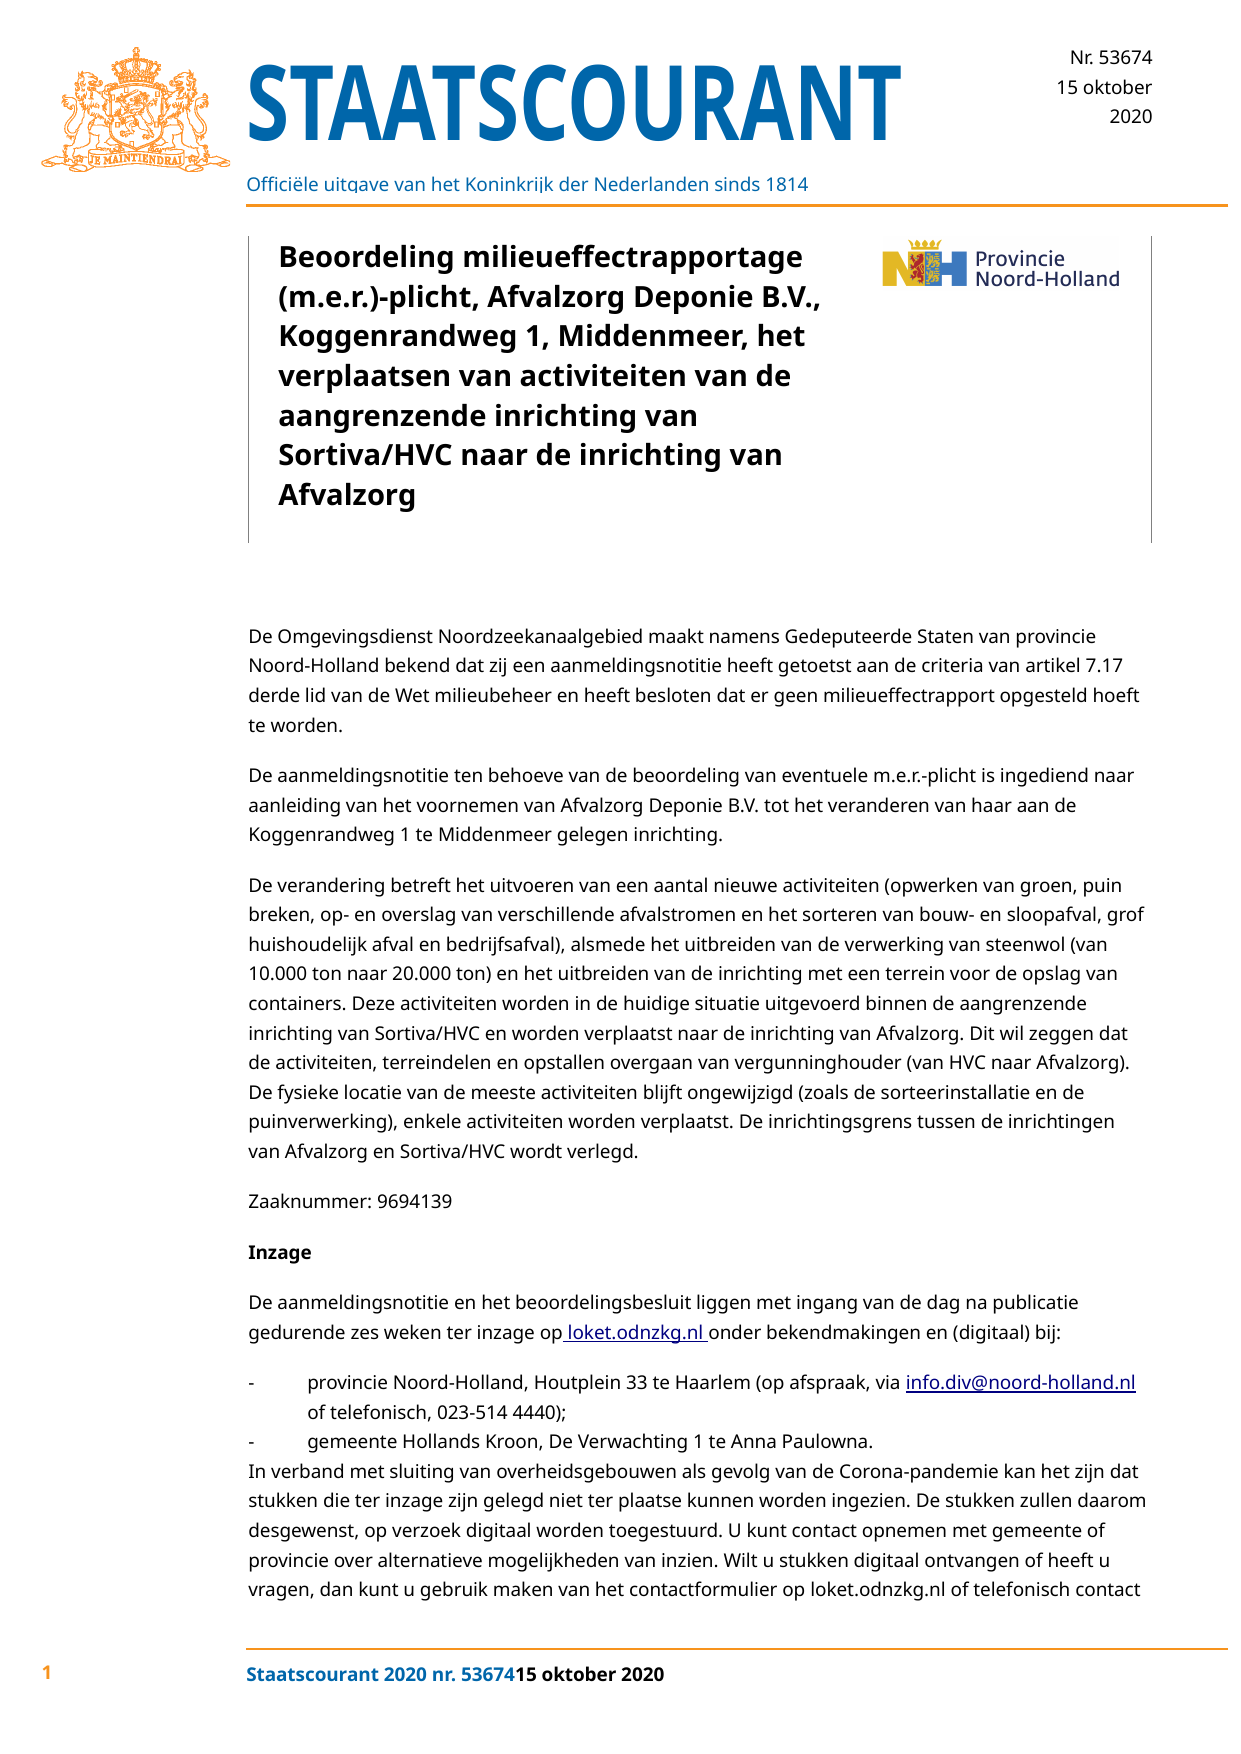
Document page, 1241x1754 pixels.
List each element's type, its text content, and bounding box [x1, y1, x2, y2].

text In verband met sluiting van overheidsgebouwen als gevolg van de Corona-pandemie kan het zijn dat stukken die ter inzage zijn gelegd niet ter plaatse kunnen worden ingezien. De stukken zullen daarom desgewenst, op verzoek digitaal worden toegestuurd. U kunt contact opnemen met gemeente of provincie over alternatieve mogelijkheden van inzien. Wilt u stukken digitaal ontvangen of heeft u vragen, dan kunt u gebruik maken van het contactformulier op loket.odnzkg.nl of telefonisch contact [248, 1458, 1152, 1602]
table_header Beoordeling milieueffectrapportage (m.e.r.)-plicht, Afvalzorg Deponie B.V., Koggenrandweg 1, Middenmeer, het verplaatsen van activiteiten van de aangrenzende inrichting van Sortiva/HVC naar de inrichting van Afvalzorg [249, 236, 850, 543]
text Zaaknummer: 9694139 [248, 1188, 1152, 1214]
list gemeente Hollands Kroon, De Verwachting 1 te Anna Paulowna. [248, 1428, 1152, 1454]
list provincie Noord-Holland, Houtplein 33 te Haarlem (op afspraak, via info.div@noord-holland.nl of telefonisch, 023-514 4440); [248, 1369, 1152, 1425]
picture [882, 236, 1119, 291]
text De verandering betreft het uitvoeren van een aantal nieuwe activiteiten (opwerken van groen, puin breken, op- en overslag van verschillende afvalstromen en het sorteren van bouw- en sloopafval, grof huishoudelijk afval en bedrijfsafval), alsmede het uitbreiden van de verwerking van steenwol (van 10.000 ton naar 20.000 ton) en het uitbreiden van de inrichting met een terrein voor de opslag van containers. Deze activiteiten worden in de huidige situatie uitgevoerd binnen de aangrenzende inrichting van Sortiva/HVC en worden verplaatst naar de inrichting van Afvalzorg. Dit wil zeggen dat de activiteiten, terreindelen en opstallen overgaan van vergunninghouder (van HVC naar Afvalzorg). De fysieke locatie van de meeste activiteiten blijft ongewijzigd (zoals de sorteerinstallatie en de puinverwerking), enkele activiteiten worden verplaatst. De inrichtingsgrens tussen de inrichtingen van Afvalzorg en Sortiva/HVC wordt verlegd. [248, 872, 1152, 1164]
text De aanmeldingsnotitie ten behoeve van de beoordeling van eventuele m.e.r.-plicht is ingediend naar aanleiding van het voornemen van Afvalzorg Deponie B.V. tot het veranderen van haar aan de Koggenrandweg 1 te Middenmeer gelegen inrichting. [248, 762, 1152, 847]
text Inzage [248, 1239, 1152, 1265]
text De aanmeldingsnotitie en het beoordelingsbesluit liggen met ingang van de dag na publicatie gedurende zes weken ter inzage op loket.odnzkg.nl onder bekendmakingen en (digitaal) bij: [248, 1289, 1152, 1345]
text De Omgevingsdienst Noordzeekanaalgebied maakt namens Gedeputeerde Staten van provincie Noord-Holland bekend dat zij een aanmeldingsnotitie heeft getoetst aan de criteria van artikel 7.17 derde lid van de Wet milieubeheer en heeft besloten dat er geen milieueffectrapport opgesteld hoeft te worden. [248, 623, 1152, 738]
table_header [850, 236, 1151, 543]
picture [41, 47, 231, 172]
